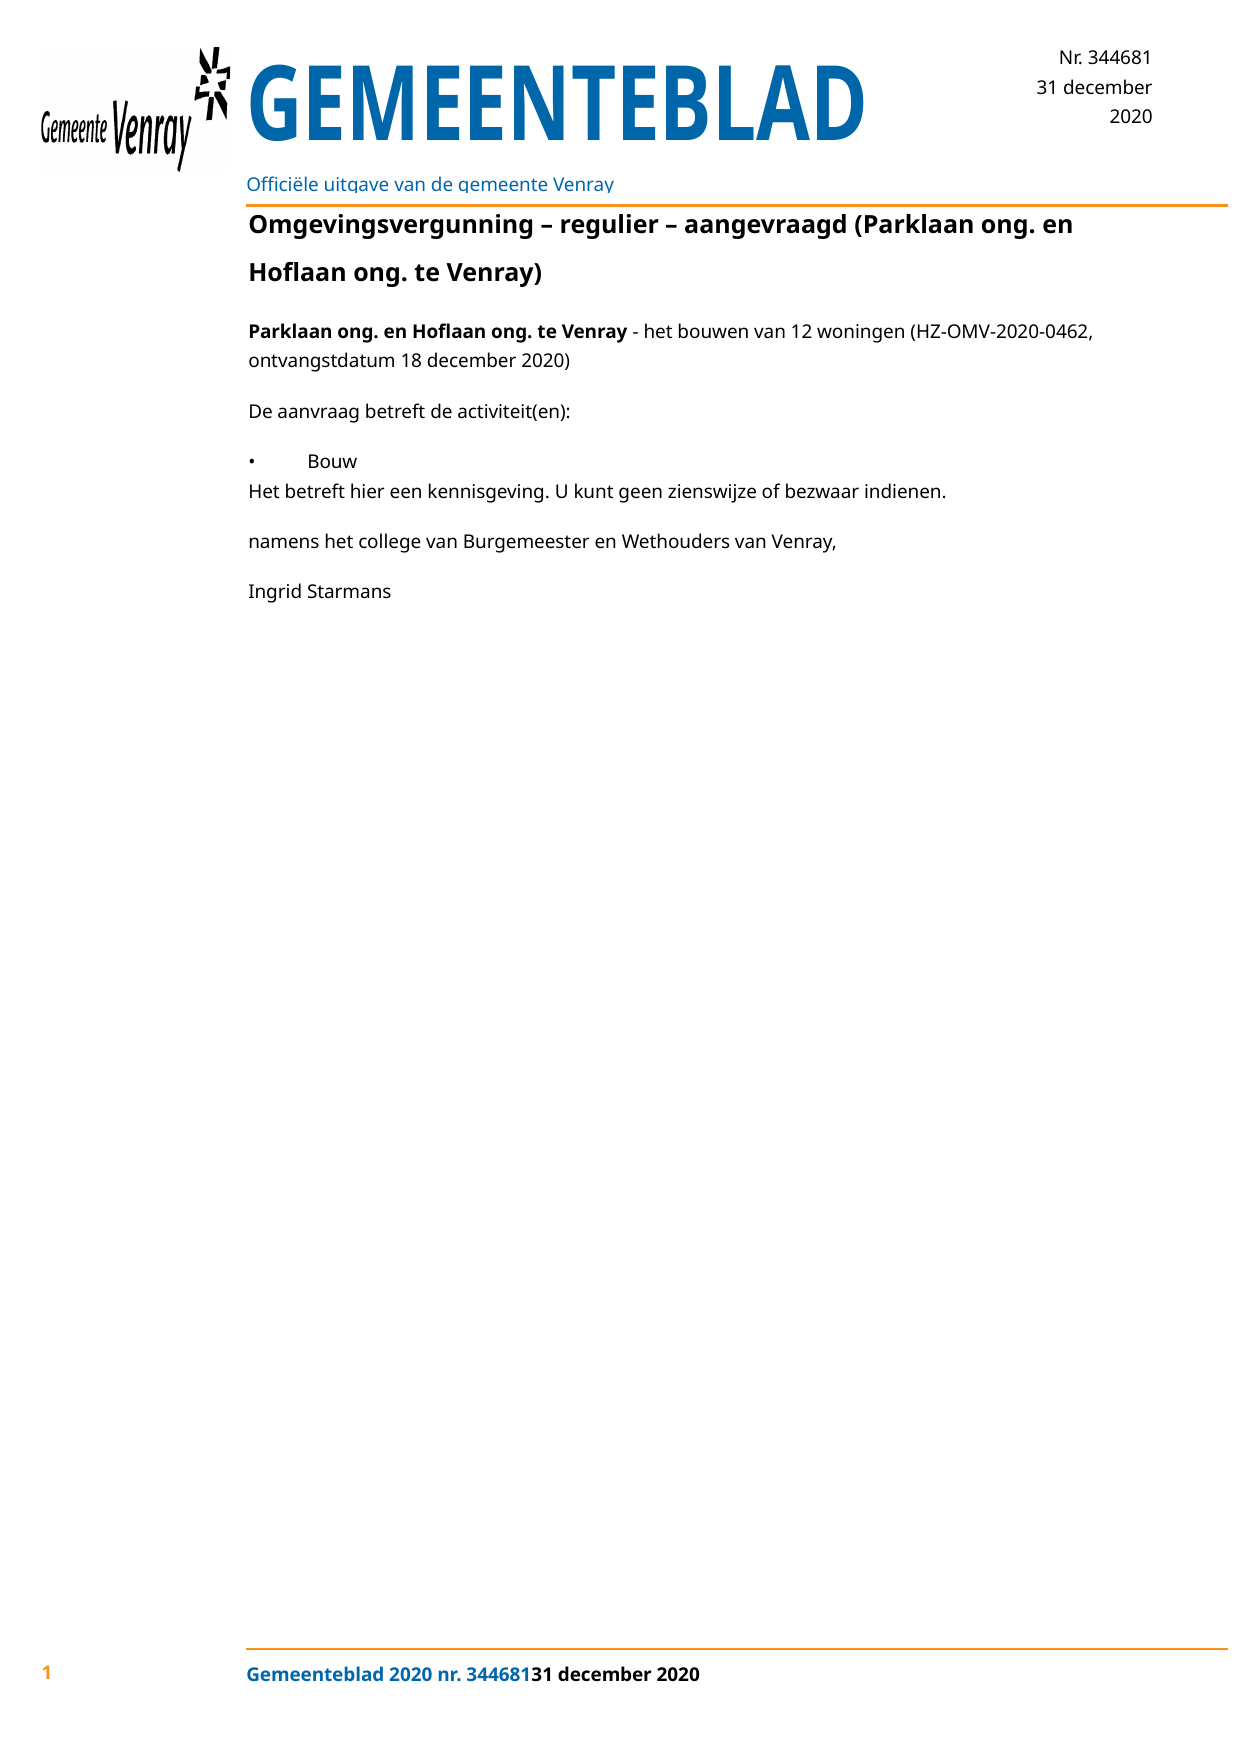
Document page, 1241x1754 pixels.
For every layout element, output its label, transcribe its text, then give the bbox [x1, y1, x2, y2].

picture [41, 47, 231, 172]
text Parklaan ong. en Hoflaan ong. te Venray - het bouwen van 12 woningen (HZ-OMV-2020-0462, ontvangstdatum 18 december 2020) [248, 318, 1152, 373]
text Het betreft hier een kennisgeving. U kunt geen zienswijze of bezwaar indienen. [248, 478, 1152, 504]
text De aanvraag betreft de activiteit(en): [248, 398, 1152, 424]
list Bouw [248, 448, 1152, 474]
text Omgevingsvergunning – regulier – aangevraagd (Parklaan ong. en Hoflaan ong. te Venray) [248, 207, 1152, 288]
text Ingrid Starmans [248, 579, 1152, 604]
text namens het college van Burgemeester en Wethouders van Venray, [248, 528, 1152, 554]
